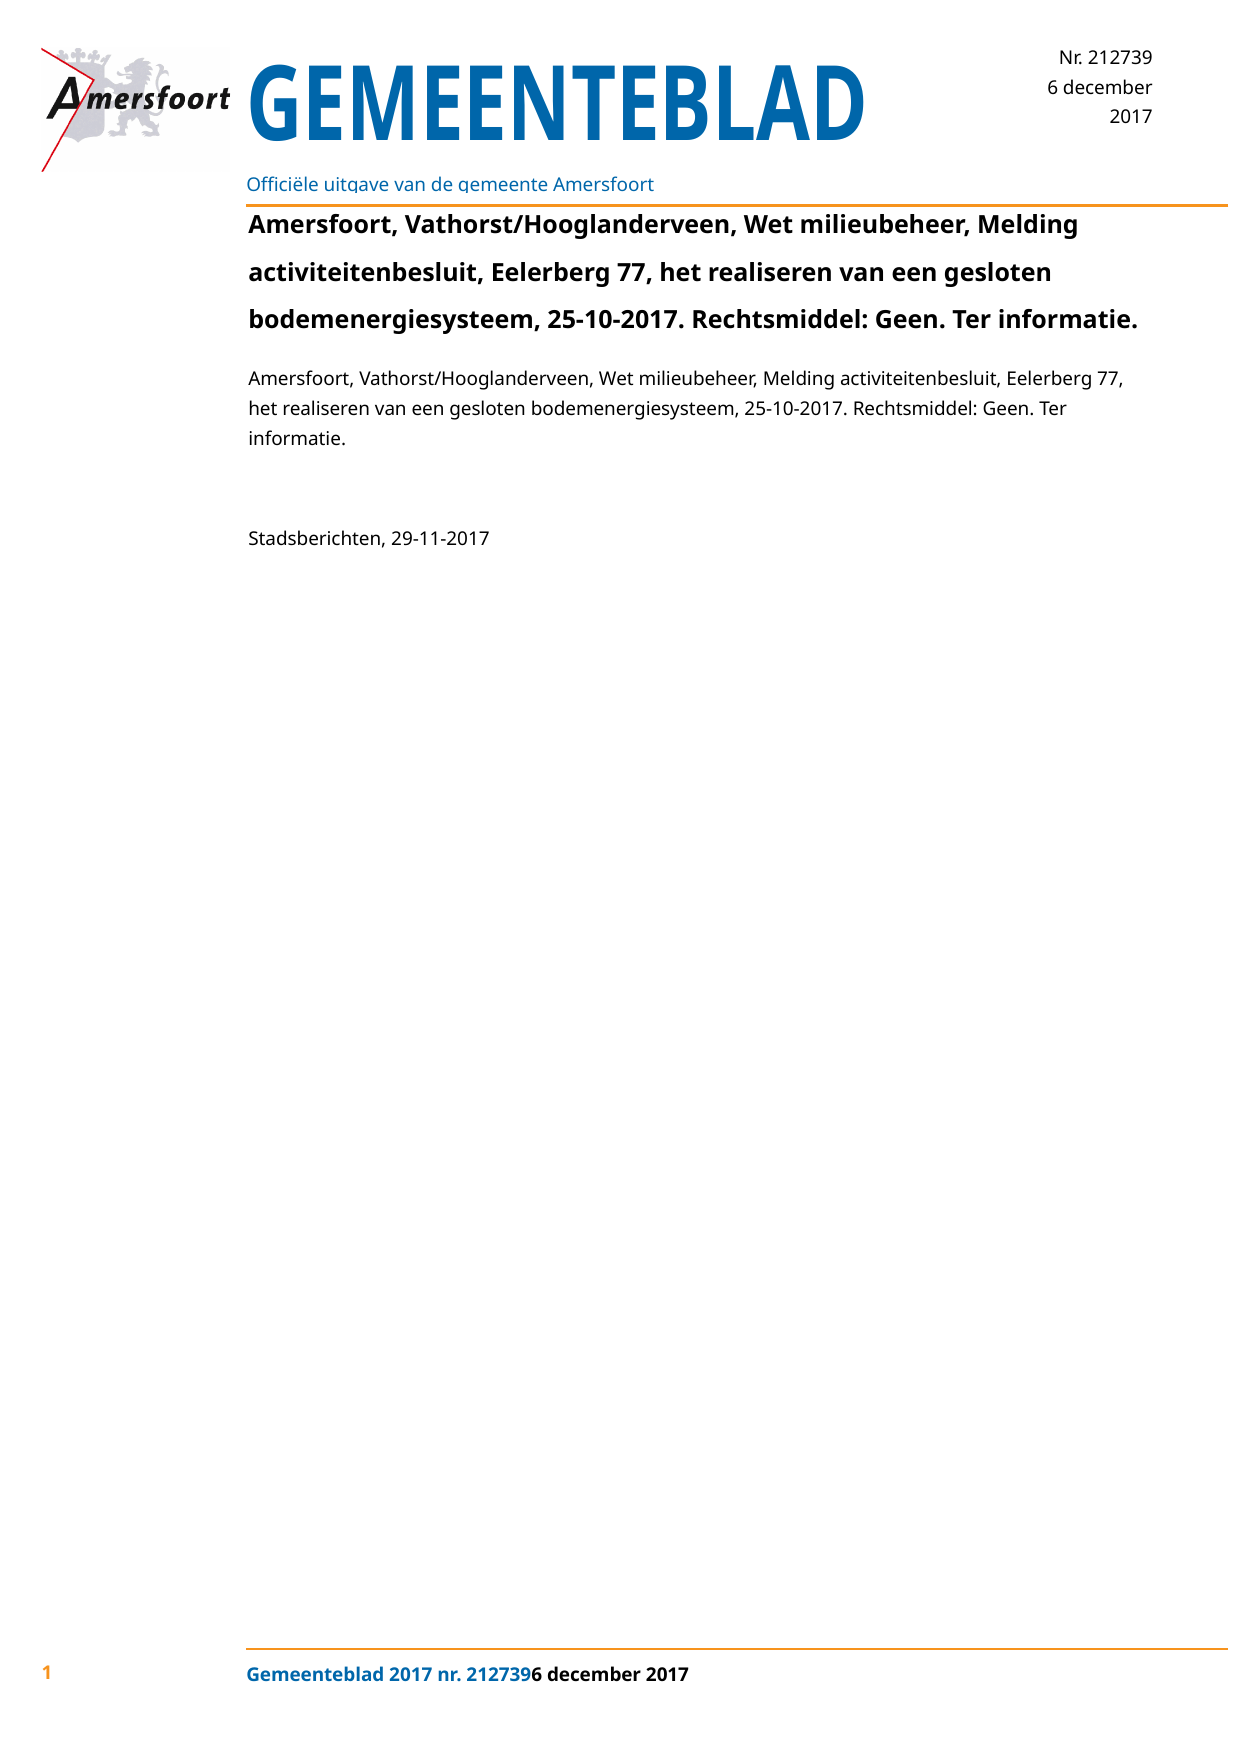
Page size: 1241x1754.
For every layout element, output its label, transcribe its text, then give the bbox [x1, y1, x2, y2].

text Amersfoort, Vathorst/Hooglanderveen, Wet milieubeheer, Melding activiteitenbesluit, Eelerberg 77, het realiseren van een gesloten bodemenergiesysteem, 25-10-2017. Rechtsmiddel: Geen. Ter informatie. [248, 366, 1152, 450]
text Amersfoort, Vathorst/Hooglanderveen, Wet milieubeheer, Melding activiteitenbesluit, Eelerberg 77, het realiseren van een gesloten bodemenergiesysteem, 25-10-2017. Rechtsmiddel: Geen. Ter informatie. [248, 207, 1152, 336]
picture [41, 47, 231, 172]
text Stadsberichten, 29-11-2017 [248, 526, 1152, 551]
